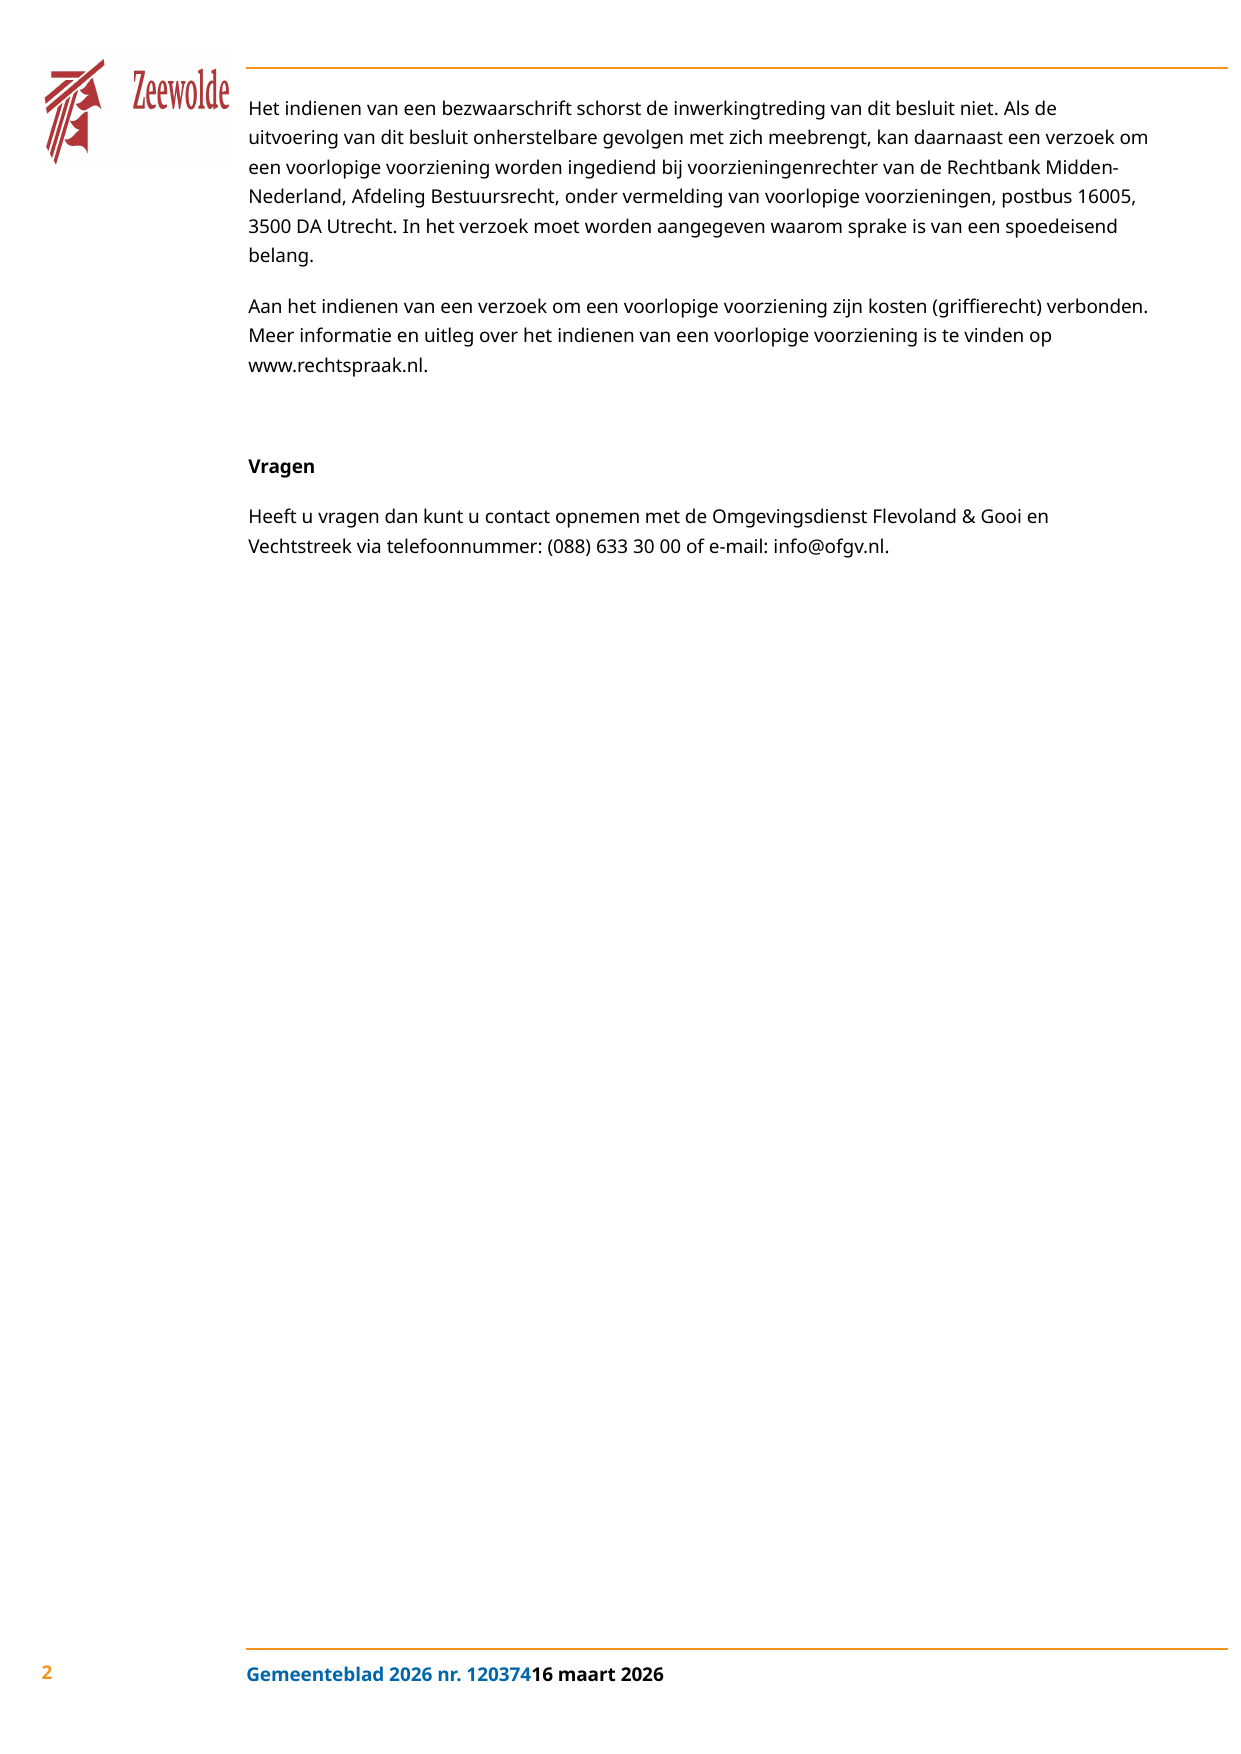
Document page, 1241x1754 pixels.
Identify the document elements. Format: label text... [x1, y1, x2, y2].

text Aan het indienen van een verzoek om een voorlopige voorziening zijn kosten (griffierecht) verbonden. Meer informatie en uitleg over het indienen van een voorlopige voorziening is te vinden op www.rechtspraak.nl. [248, 293, 1152, 378]
text Heeft u vragen dan kunt u contact opnemen met de Omgevingsdienst Flevoland & Gooi en Vechtstreek via telefoonnummer: (088) 633 30 00 of e-mail: info@ofgv.nl. [248, 503, 1152, 559]
picture [41, 47, 231, 172]
text Vragen [248, 453, 1152, 479]
text Het indienen van een bezwaarschrift schorst de inwerkingtreding van dit besluit niet. Als de uitvoering van dit besluit onherstelbare gevolgen met zich meebrengt, kan daarnaast een verzoek om een voorlopige voorziening worden ingediend bij voorzieningenrechter van de Rechtbank Midden-Nederland, Afdeling Bestuursrecht, onder vermelding van voorlopige voorzieningen, postbus 16005, 3500 DA Utrecht. In het verzoek moet worden aangegeven waarom sprake is van een spoedeisend belang. [248, 95, 1152, 268]
